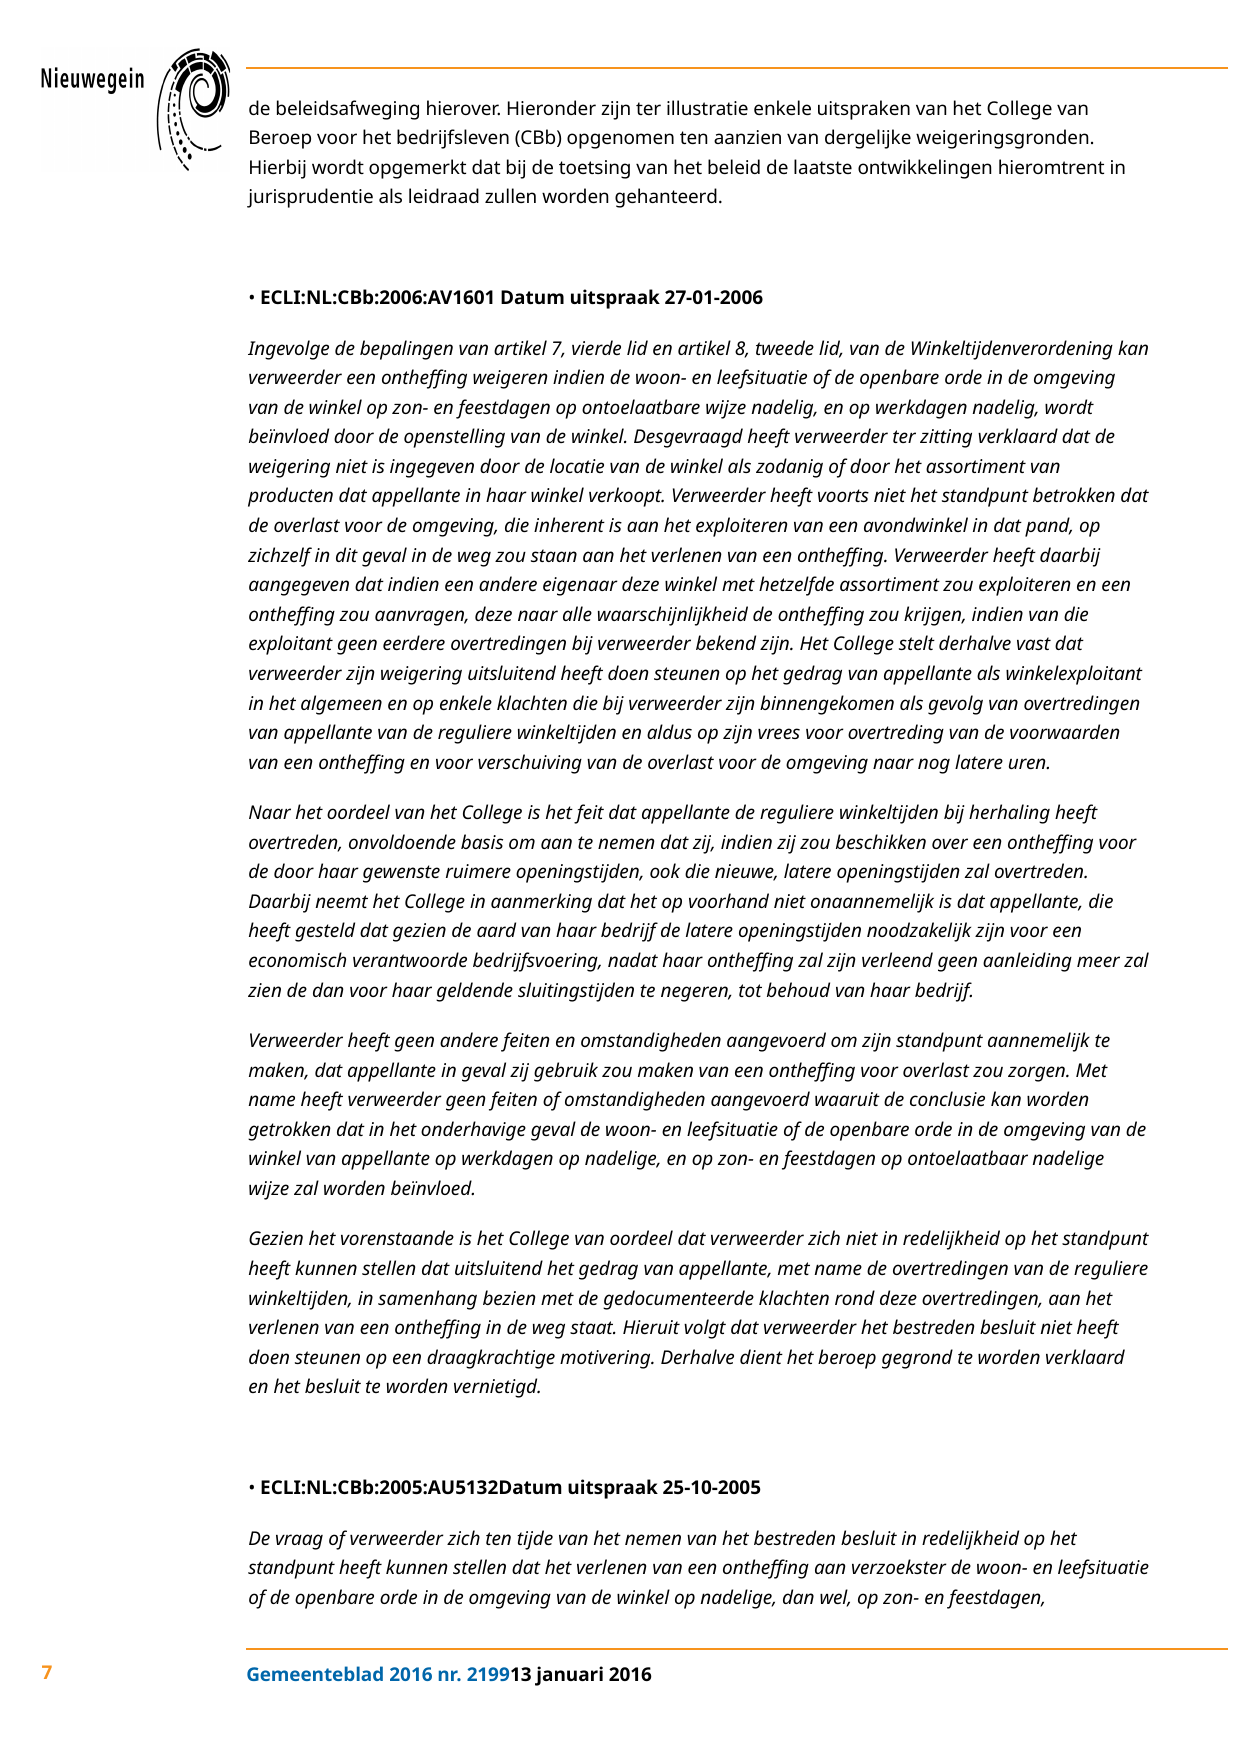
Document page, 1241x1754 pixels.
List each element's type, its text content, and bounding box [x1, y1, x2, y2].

text de beleidsafweging hierover. Hieronder zijn ter illustratie enkele uitspraken van het College van Beroep voor het bedrijfsleven (CBb) opgenomen ten aanzien van dergelijke weigeringsgronden. Hierbij wordt opgemerkt dat bij de toetsing van het beleid de laatste ontwikkelingen hieromtrent in jurisprudentie als leidraad zullen worden gehanteerd. [248, 95, 1152, 209]
text • ECLI:NL:CBb:2006:AV1601 Datum uitspraak 27-01-2006 [248, 284, 1152, 310]
text Gezien het vorenstaande is het College van oordeel dat verweerder zich niet in redelijkheid op het standpunt heeft kunnen stellen dat uitsluitend het gedrag van appellante, met name de overtredingen van de reguliere winkeltijden, in samenhang bezien met de gedocumenteerde klachten rond deze overtredingen, aan het verlenen van een ontheffing in de weg staat. Hieruit volgt dat verweerder het bestreden besluit niet heeft doen steunen op een draagkrachtige motivering. Derhalve dient het beroep gegrond te worden verklaard en het besluit te worden vernietigd. [248, 1226, 1152, 1399]
text • ECLI:NL:CBb:2005:AU5132Datum uitspraak 25-10-2005 [248, 1474, 1152, 1500]
text Naar het oordeel van het College is het feit dat appellante de reguliere winkeltijden bij herhaling heeft overtreden, onvoldoende basis om aan te nemen dat zij, indien zij zou beschikken over een ontheffing voor de door haar gewenste ruimere openingstijden, ook die nieuwe, latere openingstijden zal overtreden. Daarbij neemt het College in aanmerking dat het op voorhand niet onaannemelijk is dat appellante, die heeft gesteld dat gezien de aard van haar bedrijf de latere openingstijden noodzakelijk zijn voor een economisch verantwoorde bedrijfsvoering, nadat haar ontheffing zal zijn verleend geen aanleiding meer zal zien de dan voor haar geldende sluitingstijden te negeren, tot behoud van haar bedrijf. [248, 799, 1152, 1003]
picture [41, 47, 231, 172]
text De vraag of verweerder zich ten tijde van het nemen van het bestreden besluit in redelijkheid op het standpunt heeft kunnen stellen dat het verlenen van een ontheffing aan verzoekster de woon- en leefsituatie of de openbare orde in de omgeving van de winkel op nadelige, dan wel, op zon- en feestdagen, [248, 1525, 1152, 1610]
text Ingevolge de bepalingen van artikel 7, vierde lid en artikel 8, tweede lid, van de Winkeltijdenverordening kan verweerder een ontheffing weigeren indien de woon- en leefsituatie of de openbare orde in de omgeving van de winkel op zon- en feestdagen op ontoelaatbare wijze nadelig, en op werkdagen nadelig, wordt beïnvloed door de openstelling van de winkel. Desgevraagd heeft verweerder ter zitting verklaard dat de weigering niet is ingegeven door de locatie van de winkel als zodanig of door het assortiment van producten dat appellante in haar winkel verkoopt. Verweerder heeft voorts niet het standpunt betrokken dat de overlast voor de omgeving, die inherent is aan het exploiteren van een avondwinkel in dat pand, op zichzelf in dit geval in de weg zou staan aan het verlenen van een ontheffing. Verweerder heeft daarbij aangegeven dat indien een andere eigenaar deze winkel met hetzelfde assortiment zou exploiteren en een ontheffing zou aanvragen, deze naar alle waarschijnlijkheid de ontheffing zou krijgen, indien van die exploitant geen eerdere overtredingen bij verweerder bekend zijn. Het College stelt derhalve vast dat verweerder zijn weigering uitsluitend heeft doen steunen op het gedrag van appellante als winkelexploitant in het algemeen en op enkele klachten die bij verweerder zijn binnengekomen als gevolg van overtredingen van appellante van de reguliere winkeltijden en aldus op zijn vrees voor overtreding van de voorwaarden van een ontheffing en voor verschuiving van de overlast voor de omgeving naar nog latere uren. [248, 335, 1152, 775]
text Verweerder heeft geen andere feiten en omstandigheden aangevoerd om zijn standpunt aannemelijk te maken, dat appellante in geval zij gebruik zou maken van een ontheffing voor overlast zou zorgen. Met name heeft verweerder geen feiten of omstandigheden aangevoerd waaruit de conclusie kan worden getrokken dat in het onderhavige geval de woon- en leefsituatie of de openbare orde in de omgeving van de winkel van appellante op werkdagen op nadelige, en op zon- en feestdagen op ontoelaatbaar nadelige wijze zal worden beïnvloed. [248, 1027, 1152, 1201]
